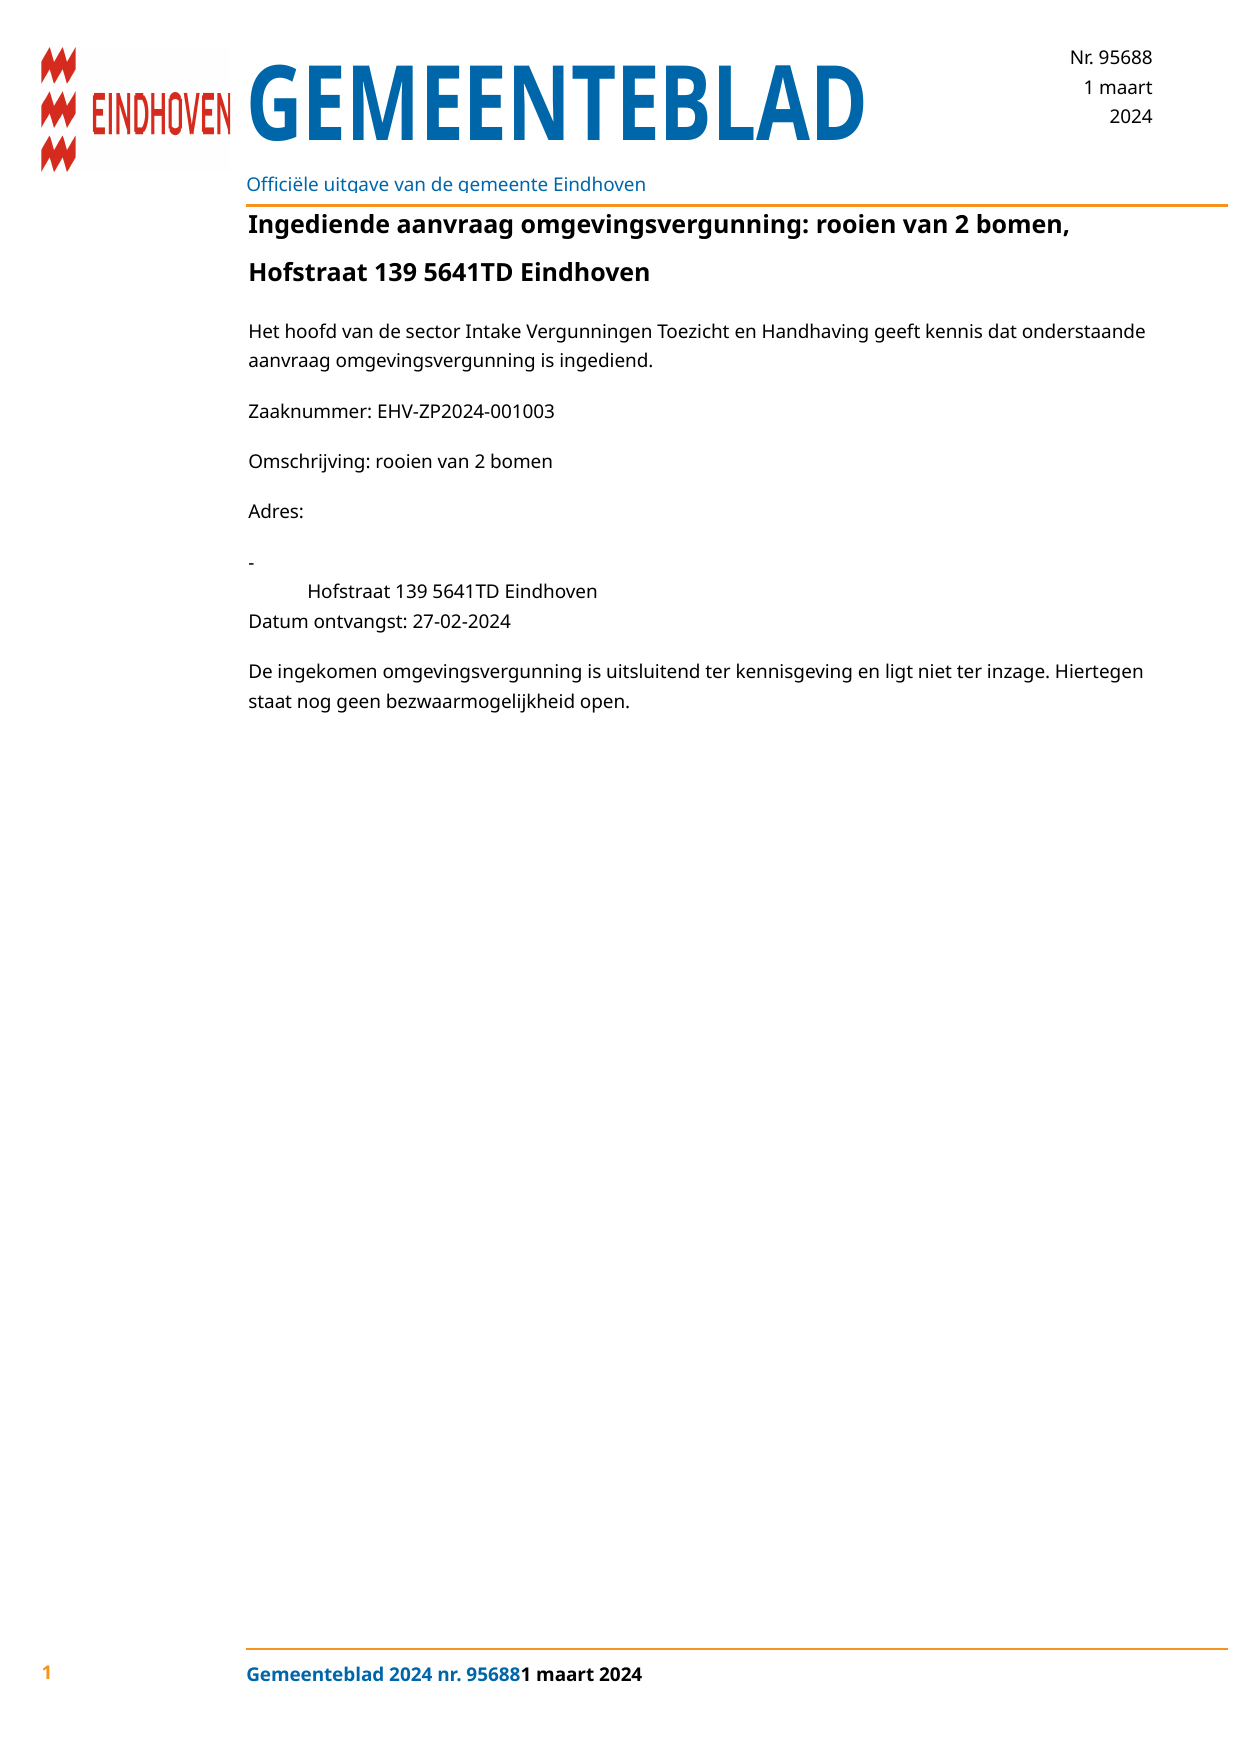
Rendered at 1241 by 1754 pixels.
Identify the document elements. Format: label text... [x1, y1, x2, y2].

text Adres: [248, 499, 1152, 524]
picture [41, 47, 231, 172]
text Het hoofd van de sector Intake Vergunningen Toezicht en Handhaving geeft kennis dat onderstaande aanvraag omgevingsvergunning is ingediend. [248, 318, 1152, 373]
list Hofstraat 139 5641TD Eindhoven [248, 579, 1152, 604]
text Zaaknummer: EHV-ZP2024-001003 [248, 398, 1152, 424]
text Datum ontvangst: 27-02-2024 [248, 608, 1152, 634]
text De ingekomen omgevingsvergunning is uitsluitend ter kennisgeving en ligt niet ter inzage. Hiertegen staat nog geen bezwaarmogelijkheid open. [248, 659, 1152, 714]
text Omschrijving: rooien van 2 bomen [248, 448, 1152, 474]
text Ingediende aanvraag omgevingsvergunning: rooien van 2 bomen, Hofstraat 139 5641TD Eindhoven [248, 207, 1152, 288]
